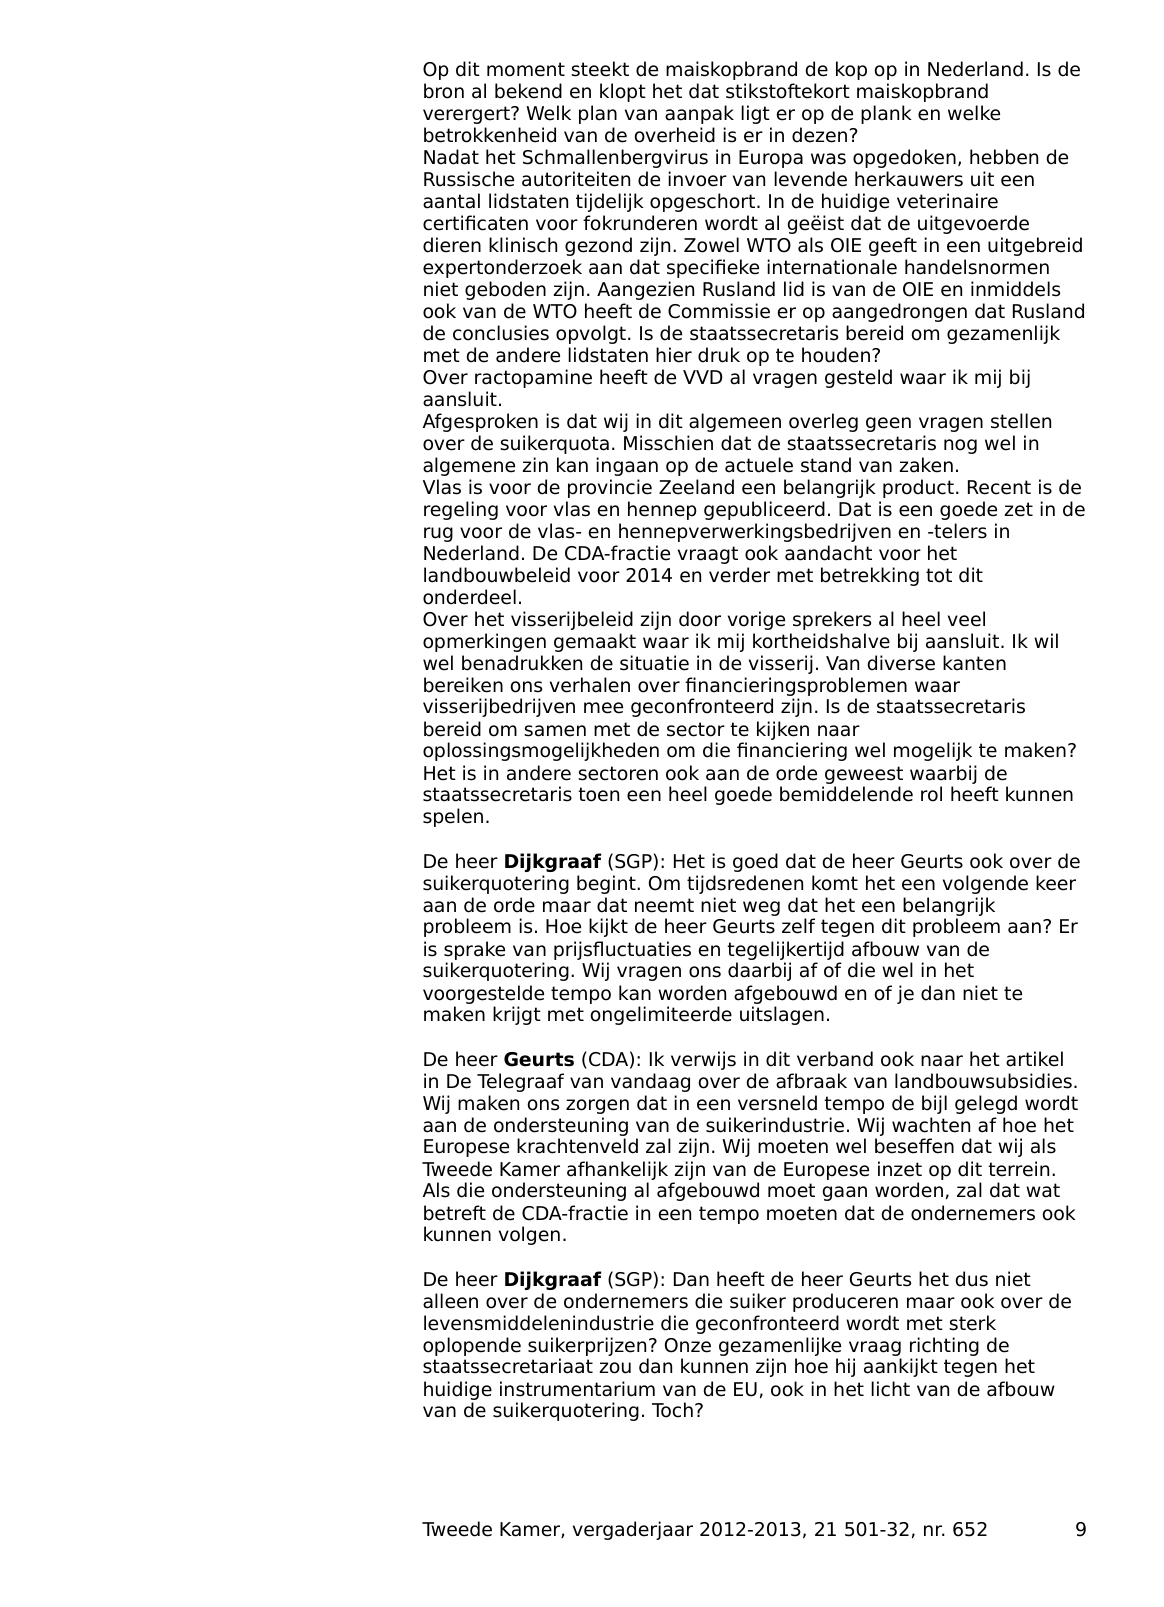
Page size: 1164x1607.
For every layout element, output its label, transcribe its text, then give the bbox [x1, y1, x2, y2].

text Afgesproken is dat wij in dit algemeen overleg geen vragen stellen over de suikerquota. Misschien dat de staatssecretaris nog wel in algemene zin kan ingaan op de actuele stand van zaken. [422, 411, 1087, 477]
text Op dit moment steekt de maiskopbrand de kop op in Nederland. Is de bron al bekend en klopt het dat stikstoftekort maiskopbrand verergert? Welk plan van aanpak ligt er op de plank en welke betrokkenheid van de overheid is er in dezen? [422, 59, 1087, 147]
text Over ractopamine heeft de VVD al vragen gesteld waar ik mij bij aansluit. [422, 367, 1087, 411]
text Over het visserijbeleid zijn door vorige sprekers al heel veel opmerkingen gemaakt waar ik mij kortheidshalve bij aansluit. Ik wil wel benadrukken de situatie in de visserij. Van diverse kanten bereiken ons verhalen over financieringsproblemen waar visserijbedrijven mee geconfronteerd zijn. Is de staatssecretaris bereid om samen met de sector te kijken naar oplossingsmogelijkheden om die financiering wel mogelijk te maken? Het is in andere sectoren ook aan de orde geweest waarbij de staatssecretaris toen een heel goede bemiddelende rol heeft kunnen spelen. [422, 608, 1087, 828]
text Nadat het Schmallenbergvirus in Europa was opgedoken, hebben de Russische autoriteiten de invoer van levende herkauwers uit een aantal lidstaten tijdelijk opgeschort. In de huidige veterinaire certificaten voor fokrunderen wordt al geëist dat de uitgevoerde dieren klinisch gezond zijn. Zowel WTO als OIE geeft in een uitgebreid expertonderzoek aan dat specifieke internationale handelsnormen niet geboden zijn. Aangezien Rusland lid is van de OIE en inmiddels ook van de WTO heeft de Commissie er op aangedrongen dat Rusland de conclusies opvolgt. Is de staatssecretaris bereid om gezamenlijk met de andere lidstaten hier druk op te houden? [422, 147, 1087, 367]
text Vlas is voor de provincie Zeeland een belangrijk product. Recent is de regeling voor vlas en hennep gepubliceerd. Dat is een goede zet in de rug voor de vlas- en hennepverwerkingsbedrijven en -telers in Nederland. De CDA-fractie vraagt ook aandacht voor het landbouwbeleid voor 2014 en verder met betrekking tot dit onderdeel. [422, 477, 1087, 608]
text De heer Geurts (CDA): Ik verwijs in dit verband ook naar het artikel in De Telegraaf van vandaag over de afbraak van landbouwsubsidies. Wij maken ons zorgen dat in een versneld tempo de bijl gelegd wordt aan de ondersteuning van de suikerindustrie. Wij wachten af hoe het Europese krachtenveld zal zijn. Wij moeten wel beseffen dat wij als Tweede Kamer afhankelijk zijn van de Europese inzet op dit terrein. Als die ondersteuning al afgebouwd moet gaan worden, zal dat wat betreft de CDA-fractie in een tempo moeten dat de ondernemers ook kunnen volgen. [422, 1048, 1087, 1246]
text De heer Dijkgraaf (SGP): Het is goed dat de heer Geurts ook over de suikerquotering begint. Om tijdsredenen komt het een volgende keer aan de orde maar dat neemt niet weg dat het een belangrijk probleem is. Hoe kijkt de heer Geurts zelf tegen dit probleem aan? Er is sprake van prijsfluctuaties en tegelijkertijd afbouw van de suikerquotering. Wij vragen ons daarbij af of die wel in het voorgestelde tempo kan worden afgebouwd en of je dan niet te maken krijgt met ongelimiteerde uitslagen. [422, 851, 1087, 1026]
text De heer Dijkgraaf (SGP): Dan heeft de heer Geurts het dus niet alleen over de ondernemers die suiker produceren maar ook over de levensmiddelenindustrie die geconfronteerd wordt met sterk oplopende suikerprijzen? Onze gezamenlijke vraag richting de staatssecretariaat zou dan kunnen zijn hoe hij aankijkt tegen het huidige instrumentarium van de EU, ook in het licht van de afbouw van de suikerquotering. Toch? [422, 1268, 1087, 1422]
